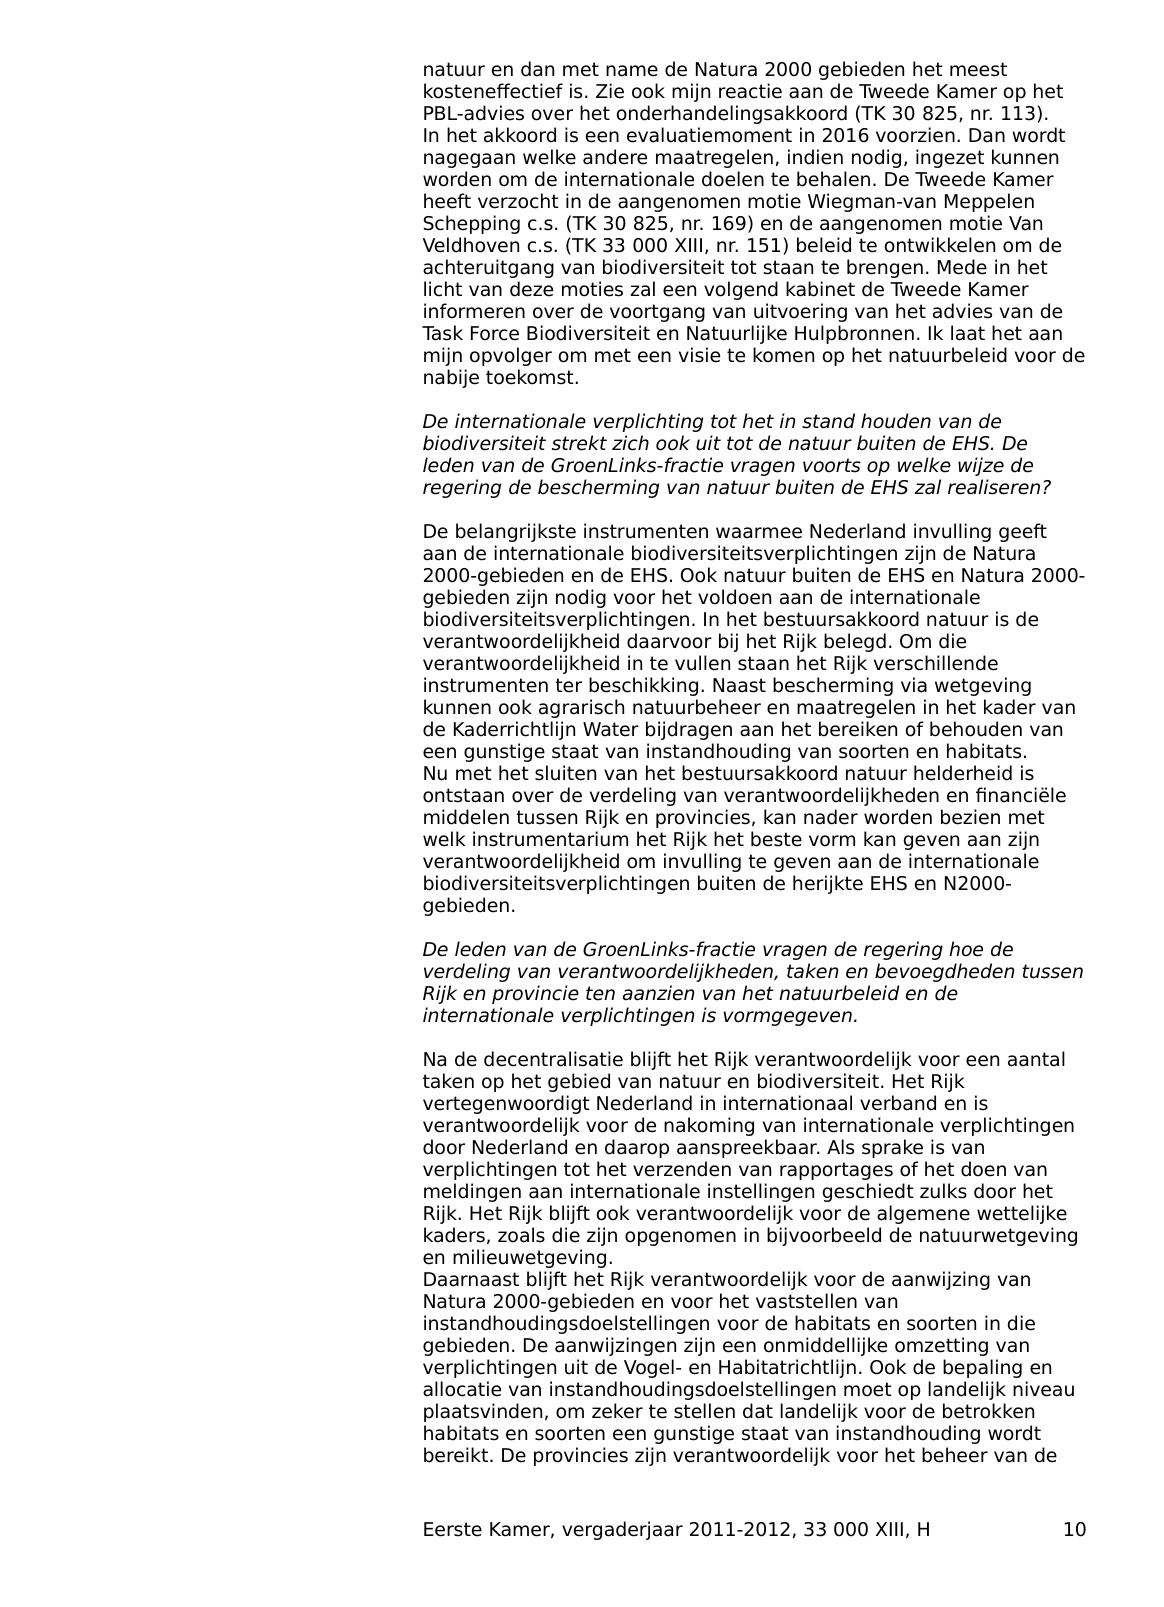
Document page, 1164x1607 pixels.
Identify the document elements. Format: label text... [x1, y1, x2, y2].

text Nu met het sluiten van het bestuursakkoord natuur helderheid is ontstaan over de verdeling van verantwoordelijkheden en financiële middelen tussen Rijk en provincies, kan nader worden bezien met welk instrumentarium het Rijk het beste vorm kan geven aan zijn verantwoordelijkheid om invulling te geven aan de internationale biodiversiteitsverplichtingen buiten de herijkte EHS en N2000-gebieden. [422, 763, 1087, 917]
text In het akkoord is een evaluatiemoment in 2016 voorzien. Dan wordt nagegaan welke andere maatregelen, indien nodig, ingezet kunnen worden om de internationale doelen te behalen. De Tweede Kamer heeft verzocht in de aangenomen motie Wiegman-van Meppelen Schepping c.s. (TK 30 825, nr. 169) en de aangenomen motie Van Veldhoven c.s. (TK 33 000 XIII, nr. 151) beleid te ontwikkelen om de achteruitgang van biodiversiteit tot staan te brengen. Mede in het licht van deze moties zal een volgend kabinet de Tweede Kamer informeren over de voortgang van uitvoering van het advies van de Task Force Biodiversiteit en Natuurlijke Hulpbronnen. Ik laat het aan mijn opvolger om met een visie te komen op het natuurbeleid voor de nabije toekomst. [422, 125, 1087, 389]
text De internationale verplichting tot het in stand houden van de biodiversiteit strekt zich ook uit tot de natuur buiten de EHS. De leden van de GroenLinks-fractie vragen voorts op welke wijze de regering de bescherming van natuur buiten de EHS zal realiseren? [422, 411, 1087, 499]
text Na de decentralisatie blijft het Rijk verantwoordelijk voor een aantal taken op het gebied van natuur en biodiversiteit. Het Rijk vertegenwoordigt Nederland in internationaal verband en is verantwoordelijk voor de nakoming van internationale verplichtingen door Nederland en daarop aanspreekbaar. Als sprake is van verplichtingen tot het verzenden van rapportages of het doen van meldingen aan internationale instellingen geschiedt zulks door het Rijk. Het Rijk blijft ook verantwoordelijk voor de algemene wettelijke kaders, zoals die zijn opgenomen in bijvoorbeeld de natuurwetgeving en milieuwetgeving. [422, 1049, 1087, 1269]
text Daarnaast blijft het Rijk verantwoordelijk voor de aanwijzing van Natura 2000-gebieden en voor het vaststellen van instandhoudingsdoelstellingen voor de habitats en soorten in die gebieden. De aanwijzingen zijn een onmiddellijke omzetting van verplichtingen uit de Vogel- en Habitatrichtlijn. Ook de bepaling en allocatie van instandhoudingsdoelstellingen moet op landelijk niveau plaatsvinden, om zeker te stellen dat landelijk voor de betrokken habitats en soorten een gunstige staat van instandhouding wordt bereikt. De provincies zijn verantwoordelijk voor het beheer van de [422, 1269, 1087, 1467]
text natuur en dan met name de Natura 2000 gebieden het meest kosteneffectief is. Zie ook mijn reactie aan de Tweede Kamer op het PBL-advies over het onderhandelingsakkoord (TK 30 825, nr. 113). [422, 59, 1087, 125]
text De leden van de GroenLinks-fractie vragen de regering hoe de verdeling van verantwoordelijkheden, taken en bevoegdheden tussen Rijk en provincie ten aanzien van het natuurbeleid en de internationale verplichtingen is vormgegeven. [422, 939, 1087, 1027]
text De belangrijkste instrumenten waarmee Nederland invulling geeft aan de internationale biodiversiteitsverplichtingen zijn de Natura 2000-gebieden en de EHS. Ook natuur buiten de EHS en Natura 2000-gebieden zijn nodig voor het voldoen aan de internationale biodiversiteitsverplichtingen. In het bestuursakkoord natuur is de verantwoordelijkheid daarvoor bij het Rijk belegd. Om die verantwoordelijkheid in te vullen staan het Rijk verschillende instrumenten ter beschikking. Naast bescherming via wetgeving kunnen ook agrarisch natuurbeheer en maatregelen in het kader van de Kaderrichtlijn Water bijdragen aan het bereiken of behouden van een gunstige staat van instandhouding van soorten en habitats. [422, 521, 1087, 763]
